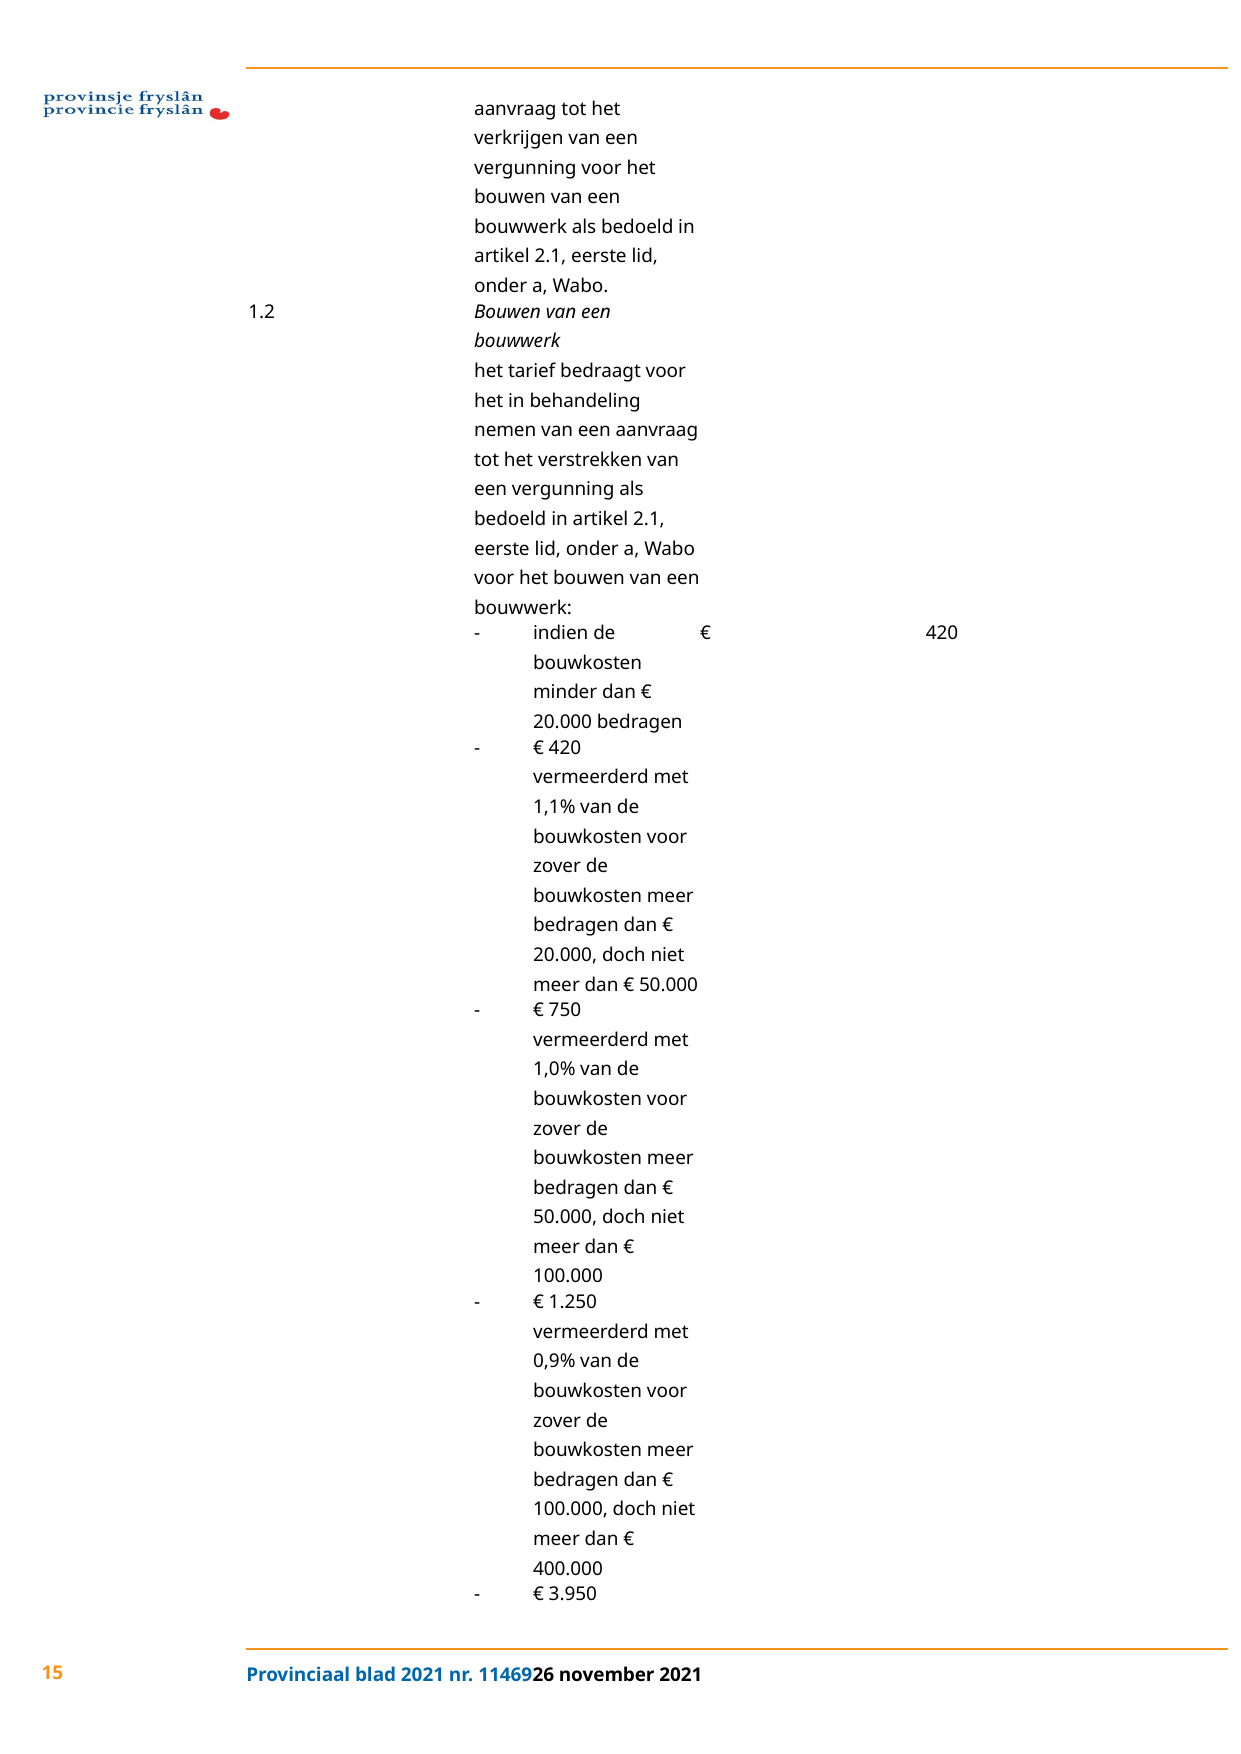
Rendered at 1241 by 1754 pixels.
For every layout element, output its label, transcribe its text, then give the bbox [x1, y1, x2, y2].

table_cell € 1.250 vermeerderd met 0,9% van de bouwkosten voor zover de bouwkosten meer bedragen dan € 100.000, doch niet meer dan € 400.000 [474, 1289, 700, 1580]
table_cell [700, 95, 926, 298]
table_cell [248, 95, 474, 298]
table_cell [926, 996, 1152, 1288]
table_cell [926, 1580, 1152, 1606]
table_cell [926, 734, 1152, 996]
table_cell 1.2 [248, 298, 474, 1606]
table_cell [700, 996, 926, 1288]
table_cell [700, 1289, 926, 1580]
picture [41, 47, 231, 172]
table_cell Bouwen van een bouwwerk het tarief bedraagt voor het in behandeling nemen van een aanvraag tot het verstrekken van een vergunning als bedoeld in artikel 2.1, eerste lid, onder a, Wabo voor het bouwen van een bouwwerk: [474, 298, 700, 619]
table_cell [700, 1580, 926, 1606]
table_cell € 750 vermeerderd met 1,0% van de bouwkosten voor zover de bouwkosten meer bedragen dan € 50.000, doch niet meer dan € 100.000 [474, 996, 700, 1288]
table_cell [926, 95, 1152, 298]
table_cell [700, 734, 926, 996]
table_cell [926, 1289, 1152, 1580]
table_cell aanvraag tot het verkrijgen van een vergunning voor het bouwen van een bouwwerk als bedoeld in artikel 2.1, eerste lid, onder a, Wabo. [474, 95, 700, 298]
table_cell € 3.950 [474, 1580, 700, 1606]
table_cell indien de bouwkosten minder dan € 20.000 bedragen [474, 620, 700, 734]
table_cell [700, 298, 926, 619]
table_cell 420 [926, 620, 1152, 734]
table_cell [926, 298, 1152, 619]
table_cell € 420 vermeerderd met 1,1% van de bouwkosten voor zover de bouwkosten meer bedragen dan € 20.000, doch niet meer dan € 50.000 [474, 734, 700, 996]
table_cell € [700, 620, 926, 734]
